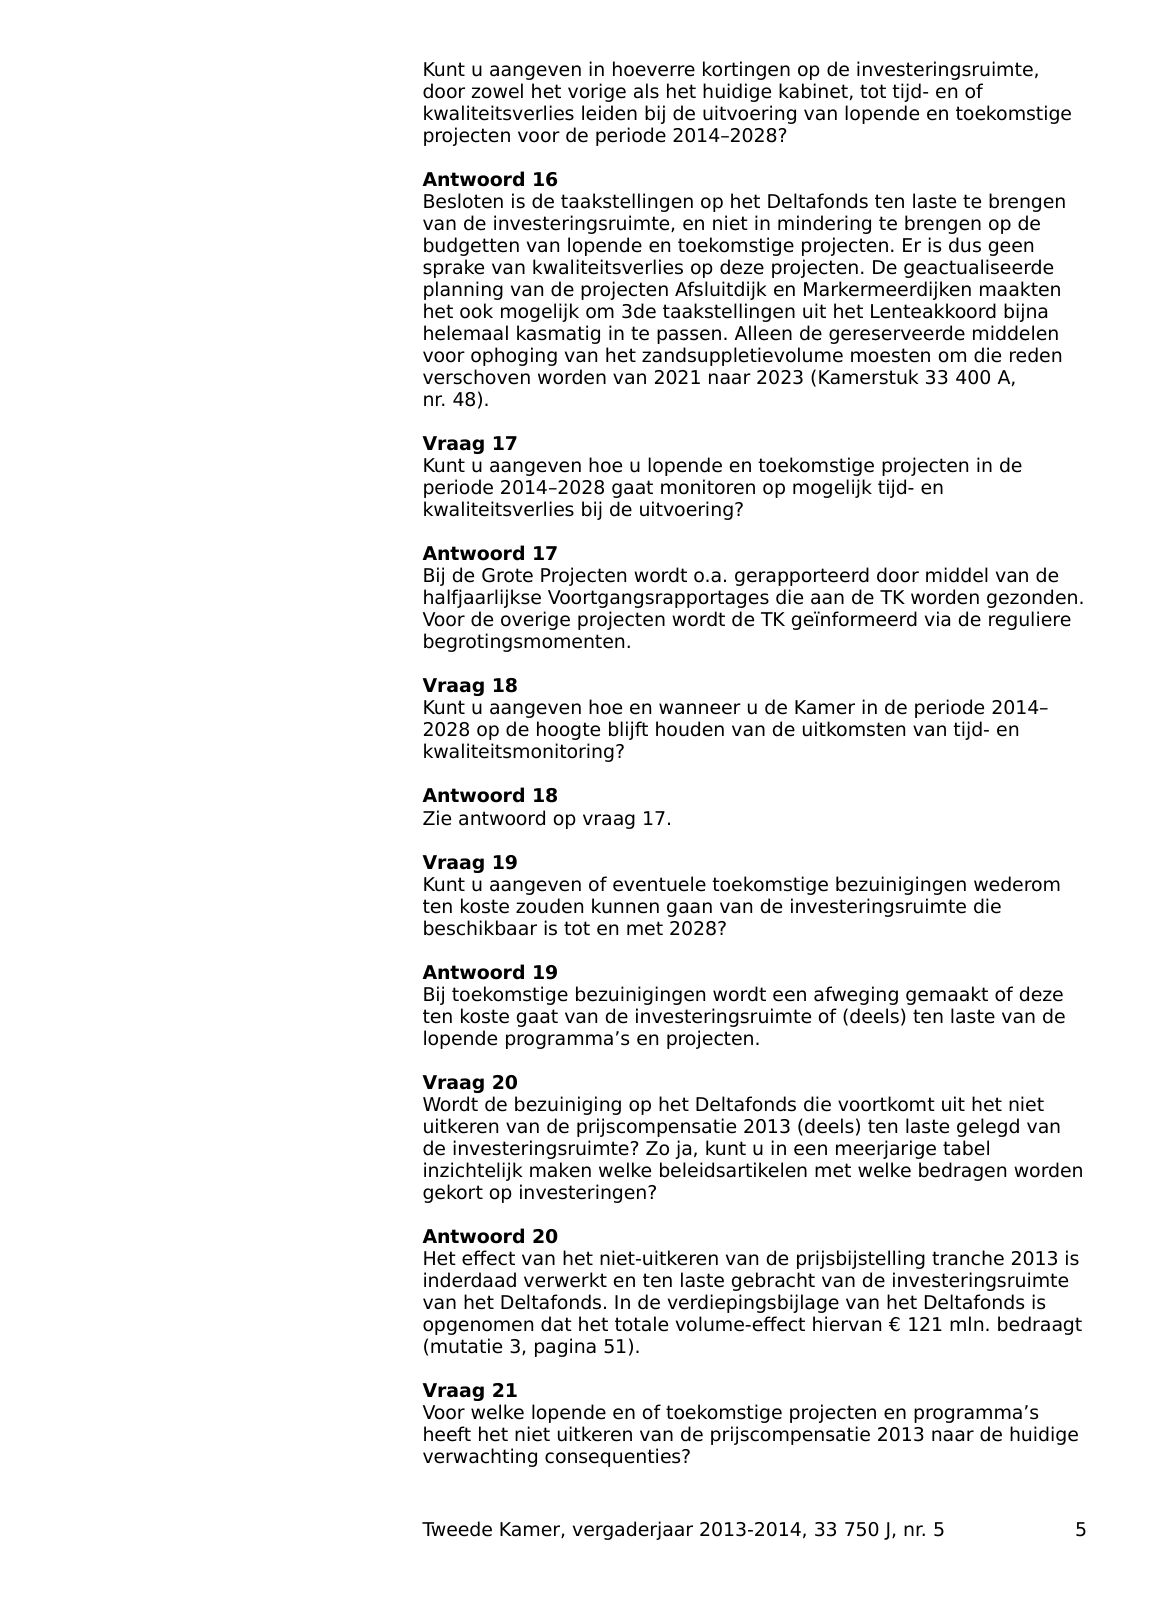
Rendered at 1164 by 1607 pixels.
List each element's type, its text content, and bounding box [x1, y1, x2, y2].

text Antwoord 20 [422, 1226, 1087, 1248]
text Het effect van het niet-uitkeren van de prijsbijstelling tranche 2013 is inderdaad verwerkt en ten laste gebracht van de investeringsruimte van het Deltafonds. In de verdiepingsbijlage van het Deltafonds is opgenomen dat het totale volume-effect hiervan € 121 mln. bedraagt (mutatie 3, pagina 51). [422, 1248, 1087, 1358]
text Kunt u aangeven hoe u lopende en toekomstige projecten in de periode 2014–2028 gaat monitoren op mogelijk tijd- en kwaliteitsverlies bij de uitvoering? [422, 455, 1087, 521]
text Antwoord 16 [422, 169, 1087, 191]
text Voor welke lopende en of toekomstige projecten en programma’s heeft het niet uitkeren van de prijscompensatie 2013 naar de huidige verwachting consequenties? [422, 1402, 1087, 1468]
text Vraag 17 [422, 433, 1087, 455]
text Kunt u aangeven of eventuele toekomstige bezuinigingen wederom ten koste zouden kunnen gaan van de investeringsruimte die beschikbaar is tot en met 2028? [422, 873, 1087, 939]
text Antwoord 18 [422, 785, 1087, 807]
text Wordt de bezuiniging op het Deltafonds die voortkomt uit het niet uitkeren van de prijscompensatie 2013 (deels) ten laste gelegd van de investeringsruimte? Zo ja, kunt u in een meerjarige tabel inzichtelijk maken welke beleidsartikelen met welke bedragen worden gekort op investeringen? [422, 1094, 1087, 1204]
text Bij toekomstige bezuinigingen wordt een afweging gemaakt of deze ten koste gaat van de investeringsruimte of (deels) ten laste van de lopende programma’s en projecten. [422, 984, 1087, 1049]
text Besloten is de taakstellingen op het Deltafonds ten laste te brengen van de investeringsruimte, en niet in mindering te brengen op de budgetten van lopende en toekomstige projecten. Er is dus geen sprake van kwaliteitsverlies op deze projecten. De geactualiseerde planning van de projecten Afsluitdijk en Markermeerdijken maakten het ook mogelijk om 3de taakstellingen uit het Lenteakkoord bijna helemaal kasmatig in te passen. Alleen de gereserveerde middelen voor ophoging van het zandsuppletievolume moesten om die reden verschoven worden van 2021 naar 2023 (Kamerstuk 33 400 A, nr. 48). [422, 191, 1087, 411]
text Vraag 19 [422, 852, 1087, 873]
text Kunt u aangeven in hoeverre kortingen op de investeringsruimte, door zowel het vorige als het huidige kabinet, tot tijd- en of kwaliteitsverlies leiden bij de uitvoering van lopende en toekomstige projecten voor de periode 2014–2028? [422, 59, 1087, 147]
text Antwoord 17 [422, 543, 1087, 565]
text Zie antwoord op vraag 17. [422, 807, 1087, 829]
text Vraag 18 [422, 675, 1087, 697]
text Bij de Grote Projecten wordt o.a. gerapporteerd door middel van de halfjaarlijkse Voortgangsrapportages die aan de TK worden gezonden. Voor de overige projecten wordt de TK geïnformeerd via de reguliere begrotingsmomenten. [422, 565, 1087, 653]
text Vraag 21 [422, 1380, 1087, 1402]
text Kunt u aangeven hoe en wanneer u de Kamer in de periode 2014–2028 op de hoogte blijft houden van de uitkomsten van tijd- en kwaliteitsmonitoring? [422, 697, 1087, 763]
text Antwoord 19 [422, 962, 1087, 984]
text Vraag 20 [422, 1072, 1087, 1094]
